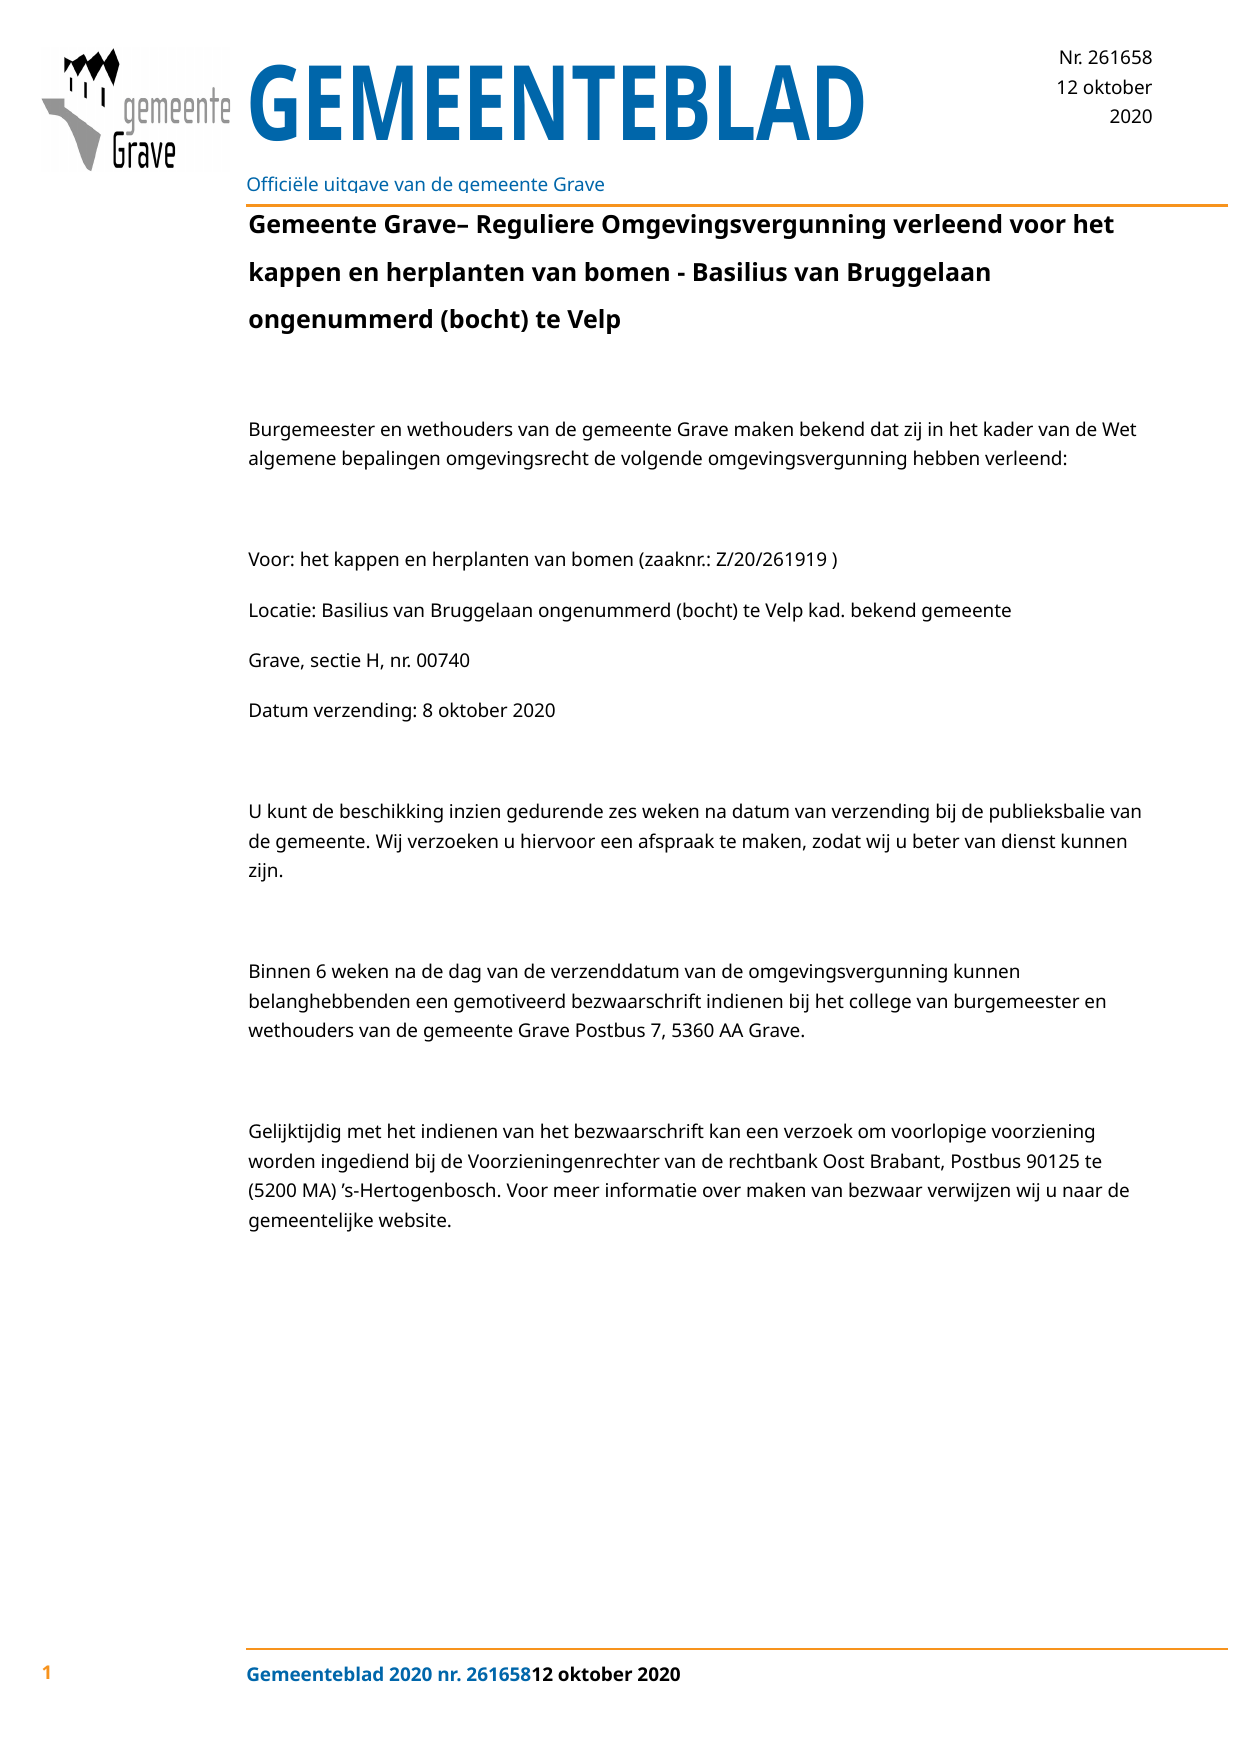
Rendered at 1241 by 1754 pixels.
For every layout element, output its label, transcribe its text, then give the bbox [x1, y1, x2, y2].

text Gemeente Grave– Reguliere Omgevingsvergunning verleend voor het kappen en herplanten van bomen - Basilius van Bruggelaan ongenummerd (bocht) te Velp [248, 207, 1152, 336]
text Datum verzending: 8 oktober 2020 [248, 698, 1152, 723]
text Binnen 6 weken na de dag van de verzenddatum van de omgevingsvergunning kunnen belanghebbenden een gemotiveerd bezwaarschrift indienen bij het college van burgemeester en wethouders van de gemeente Grave Postbus 7, 5360 AA Grave. [248, 958, 1152, 1043]
picture [41, 47, 231, 172]
text Locatie: Basilius van Bruggelaan ongenummerd (bocht) te Velp kad. bekend gemeente [248, 597, 1152, 622]
text Voor: het kappen en herplanten van bomen (zaaknr.: Z/20/261919 ) [248, 546, 1152, 572]
text U kunt de beschikking inzien gedurende zes weken na datum van verzending bij de publieksbalie van de gemeente. Wij verzoeken u hiervoor een afspraak te maken, zodat wij u beter van dienst kunnen zijn. [248, 798, 1152, 883]
text Burgemeester en wethouders van de gemeente Grave maken bekend dat zij in het kader van de Wet algemene bepalingen omgevingsrecht de volgende omgevingsvergunning hebben verleend: [248, 416, 1152, 471]
text Grave, sectie H, nr. 00740 [248, 647, 1152, 673]
text Gelijktijdig met het indienen van het bezwaarschrift kan een verzoek om voorlopige voorziening worden ingediend bij de Voorzieningenrechter van de rechtbank Oost Brabant, Postbus 90125 te (5200 MA) ’s-Hertogenbosch. Voor meer informatie over maken van bezwaar verwijzen wij u naar de gemeentelijke website. [248, 1118, 1152, 1233]
